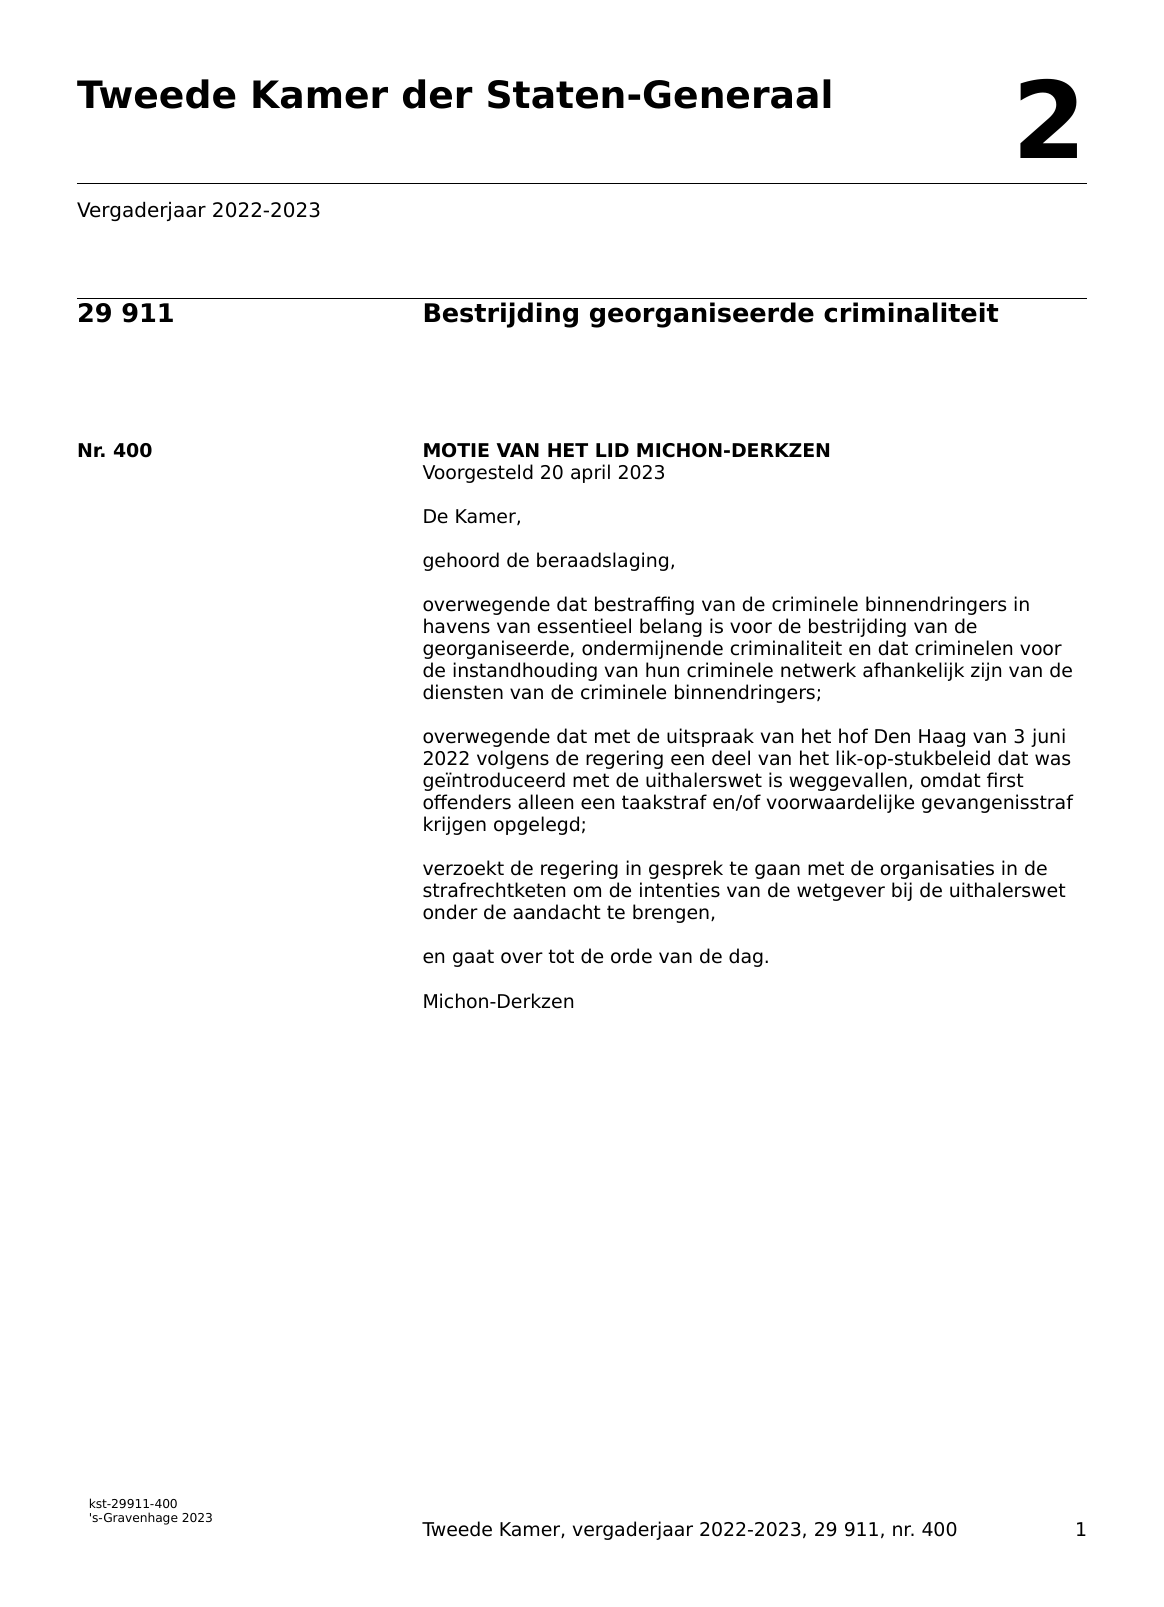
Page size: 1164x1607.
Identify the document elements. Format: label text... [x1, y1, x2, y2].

text gehoord de beraadslaging, [422, 550, 1087, 572]
subtitle 29 911 Bestrijding georganiseerde criminaliteit [77, 299, 1087, 329]
text overwegende dat bestraffing van de criminele binnendringers in havens van essentieel belang is voor de bestrijding van de georganiseerde, ondermijnende criminaliteit en dat criminelen voor de instandhouding van hun criminele netwerk afhankelijk zijn van de diensten van de criminele binnendringers; [422, 594, 1087, 704]
table_header Tweede Kamer der Staten-Generaal [77, 59, 886, 183]
text Voorgesteld 20 april 2023 [422, 462, 1087, 484]
table_cell Vergaderjaar 2022-2023 [77, 184, 1087, 298]
subtitle Nr. 400 MOTIE VAN HET LID MICHON-DERKZEN [77, 440, 1087, 462]
text 's-Gravenhage 2023 [88, 1511, 323, 1525]
text kst-29911-400 [88, 1497, 323, 1511]
text overwegende dat met de uitspraak van het hof Den Haag van 3 juni 2022 volgens de regering een deel van het lik-op-stukbeleid dat was geïntroduceerd met de uithalerswet is weggevallen, omdat first offenders alleen een taakstraf en/of voorwaardelijke gevangenisstraf krijgen opgelegd; [422, 726, 1087, 836]
text verzoekt de regering in gesprek te gaan met de organisaties in de strafrechtketen om de intenties van de wetgever bij de uithalerswet onder de aandacht te brengen, [422, 858, 1087, 924]
text Michon-Derkzen [422, 991, 1087, 1013]
text en gaat over tot de orde van de dag. [422, 946, 1087, 968]
table_header 2 [886, 59, 1087, 183]
text De Kamer, [422, 506, 1087, 528]
